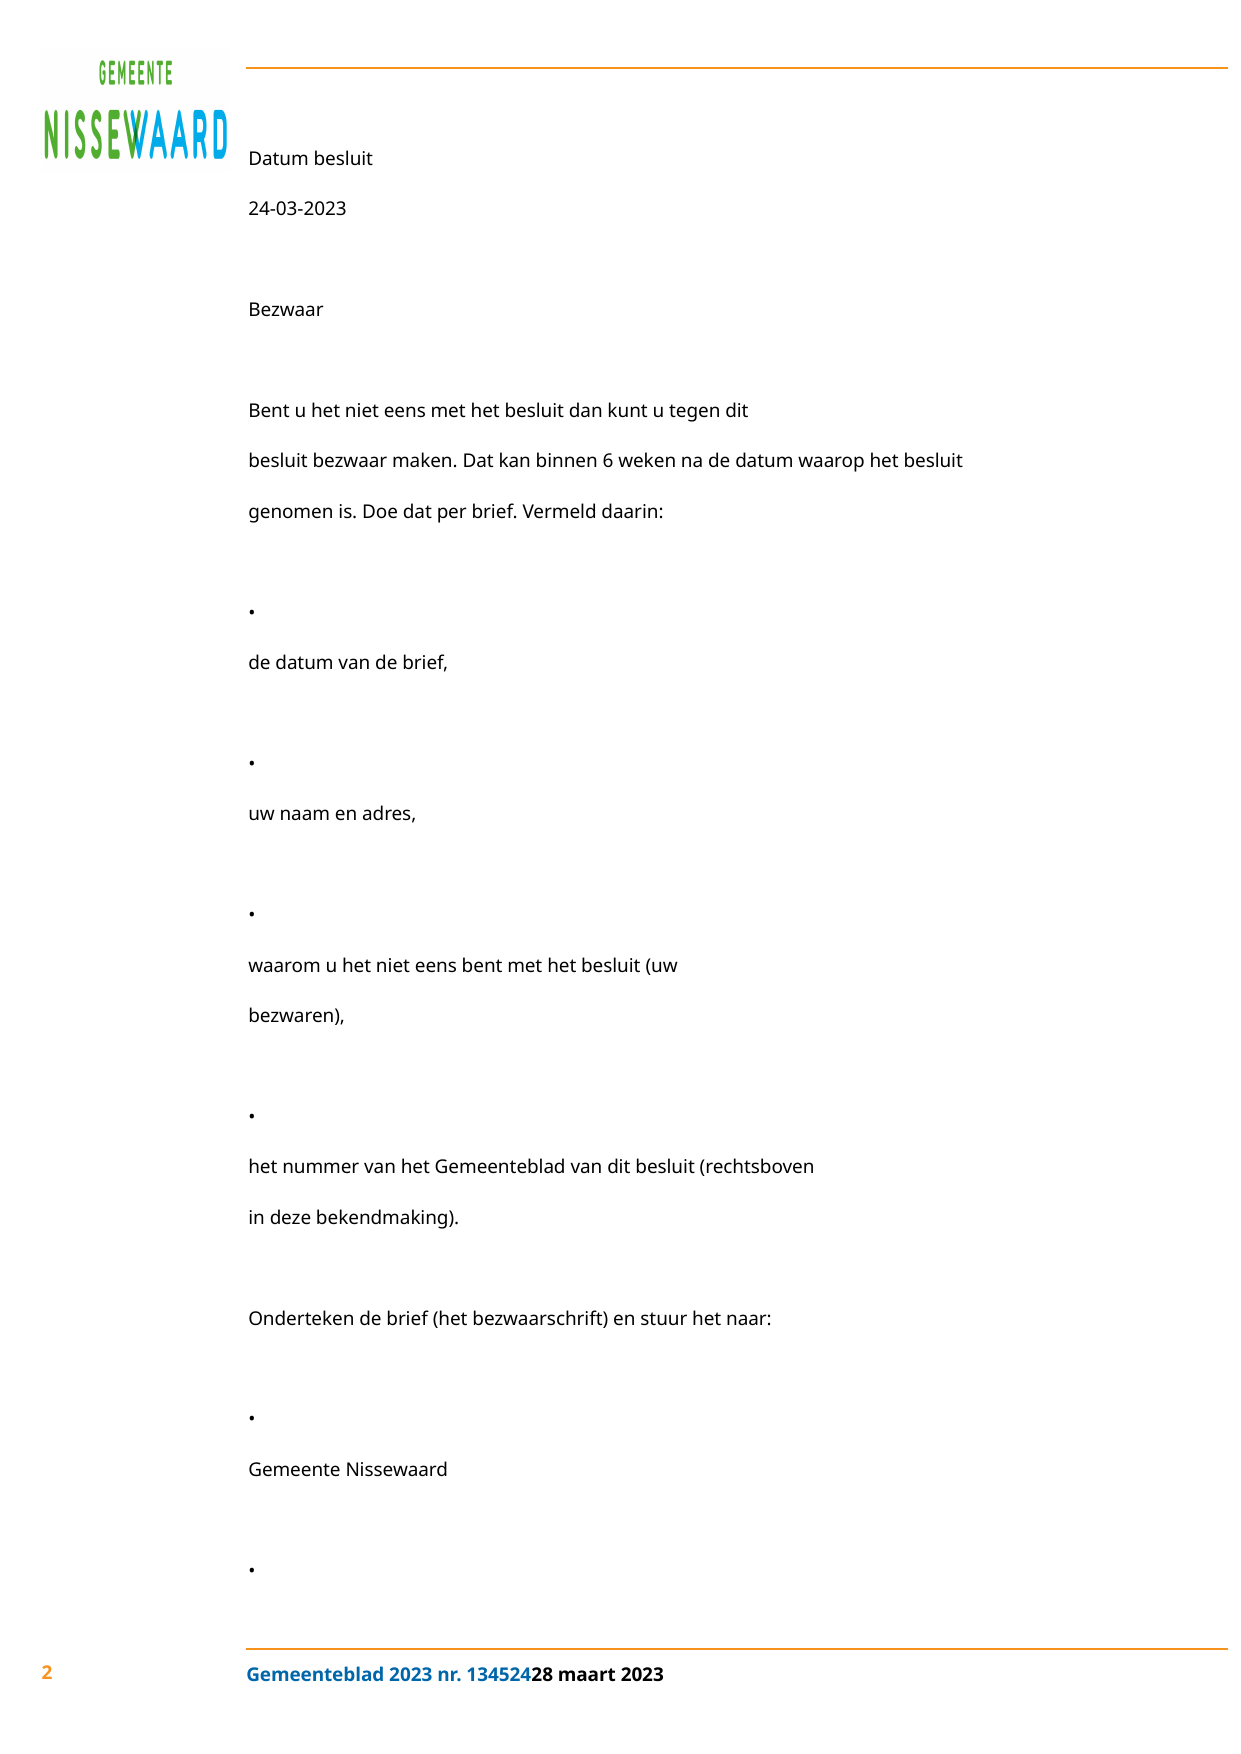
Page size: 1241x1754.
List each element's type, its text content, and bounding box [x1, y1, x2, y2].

text in deze bekendmaking). [248, 1204, 1152, 1230]
text • [248, 901, 1152, 927]
text de datum van de brief, [248, 649, 1152, 675]
text • [248, 1103, 1152, 1129]
text genomen is. Doe dat per brief. Vermeld daarin: [248, 498, 1152, 524]
text • [248, 1406, 1152, 1431]
text Datum besluit [248, 145, 1152, 171]
text Bent u het niet eens met het besluit dan kunt u tegen dit [248, 397, 1152, 423]
text waarom u het niet eens bent met het besluit (uw [248, 952, 1152, 978]
text uw naam en adres, [248, 801, 1152, 826]
text besluit bezwaar maken. Dat kan binnen 6 weken na de datum waarop het besluit [248, 448, 1152, 473]
text Gemeente Nissewaard [248, 1456, 1152, 1482]
text 24-03-2023 [248, 196, 1152, 221]
text • [248, 750, 1152, 776]
text Onderteken de brief (het bezwaarschrift) en stuur het naar: [248, 1305, 1152, 1331]
text bezwaren), [248, 1002, 1152, 1028]
text • [248, 599, 1152, 625]
text het nummer van het Gemeenteblad van dit besluit (rechtsboven [248, 1153, 1152, 1179]
text Bezwaar [248, 296, 1152, 322]
picture [41, 47, 231, 172]
text • [248, 1557, 1152, 1583]
